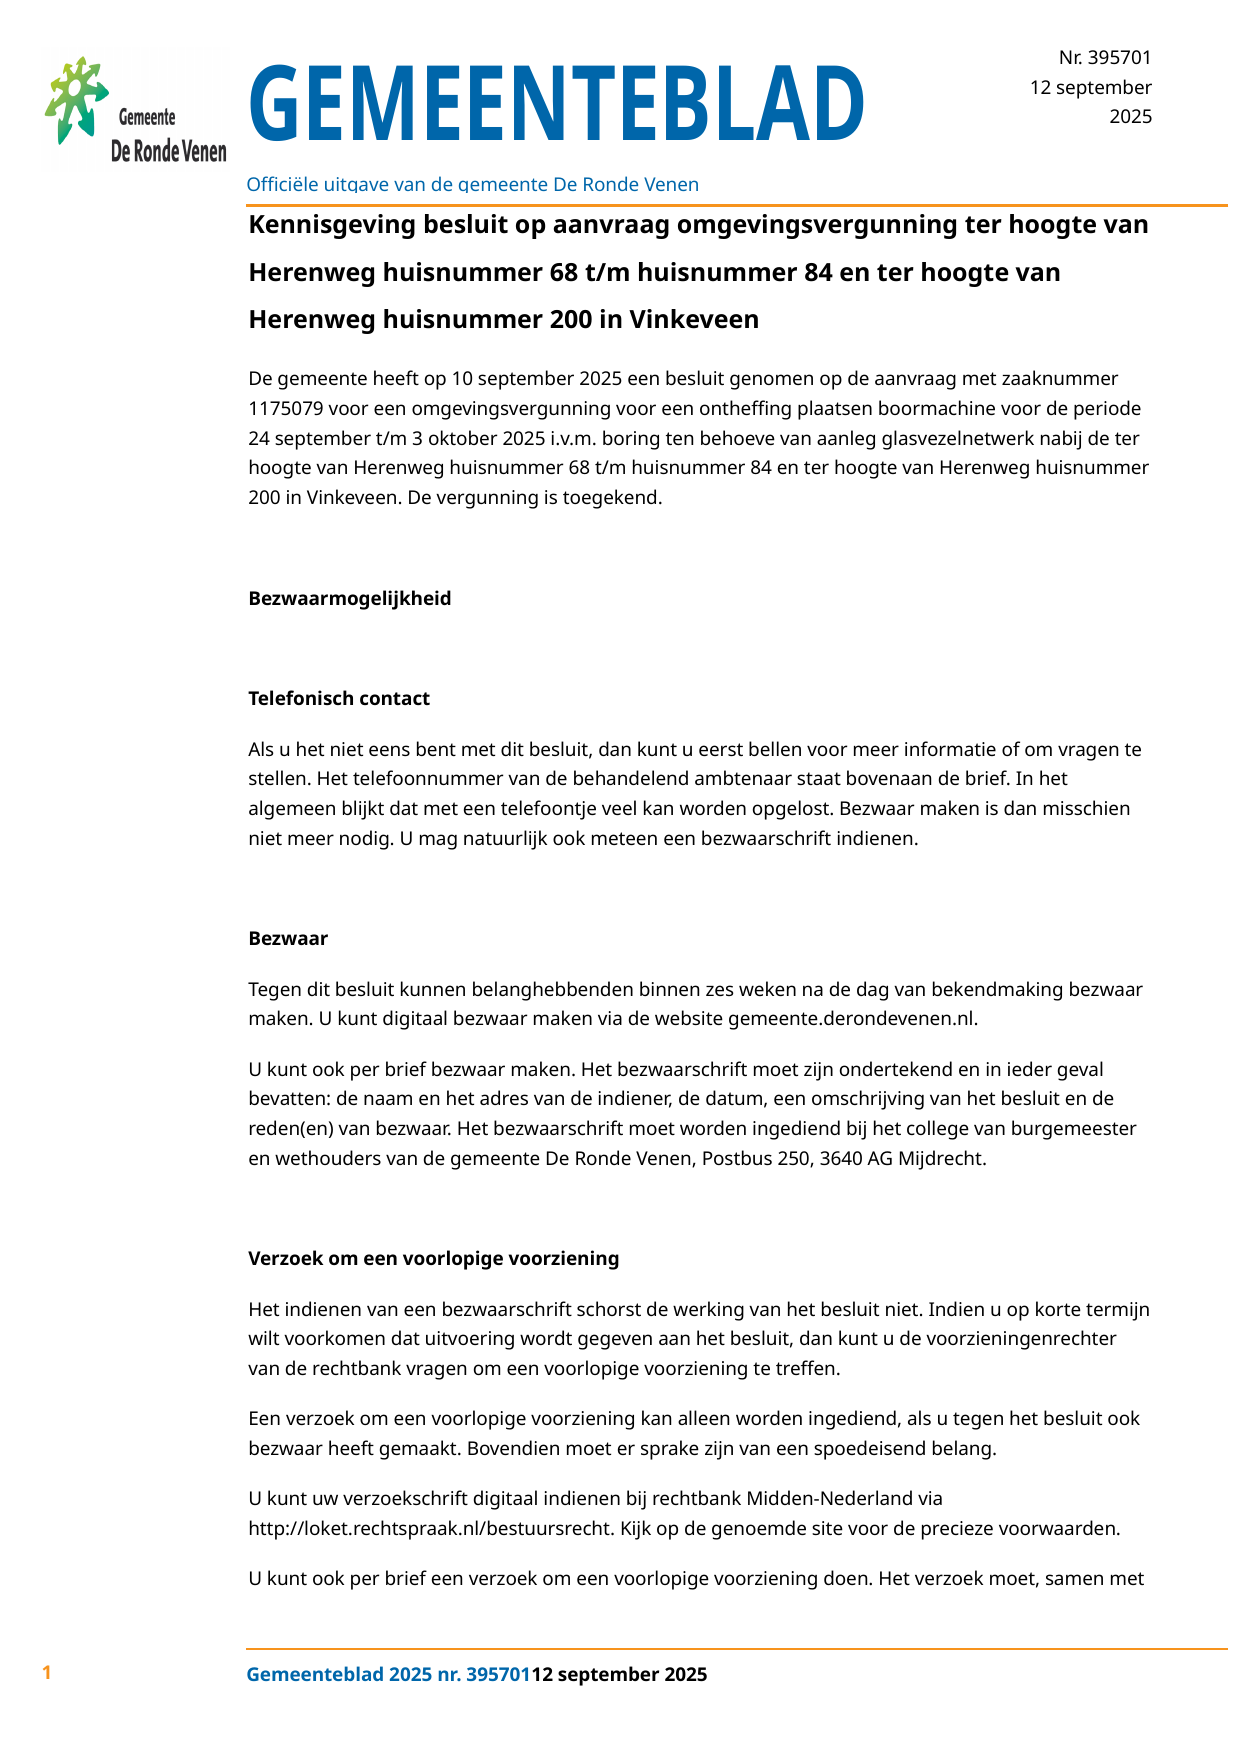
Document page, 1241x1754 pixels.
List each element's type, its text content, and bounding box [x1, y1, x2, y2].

text U kunt ook per brief bezwaar maken. Het bezwaarschrift moet zijn ondertekend en in ieder geval bevatten: de naam en het adres van de indiener, de datum, een omschrijving van het besluit en de reden(en) van bezwaar. Het bezwaarschrift moet worden ingediend bij het college van burgemeester en wethouders van de gemeente De Ronde Venen, Postbus 250, 3640 AG Mijdrecht. [248, 1056, 1152, 1170]
text Telefonisch contact [248, 686, 1152, 711]
text Het indienen van een bezwaarschrift schorst de werking van het besluit niet. Indien u op korte termijn wilt voorkomen dat uitvoering wordt gegeven aan het besluit, dan kunt u de voorzieningenrechter van de rechtbank vragen om een voorlopige voorziening te treffen. [248, 1296, 1152, 1381]
text Verzoek om een voorlopige voorziening [248, 1246, 1152, 1271]
text Als u het niet eens bent met dit besluit, dan kunt u eerst bellen voor meer informatie of om vragen te stellen. Het telefoonnummer van de behandelend ambtenaar staat bovenaan de brief. In het algemeen blijkt dat met een telefoontje veel kan worden opgelost. Bezwaar maken is dan misschien niet meer nodig. U mag natuurlijk ook meteen een bezwaarschrift indienen. [248, 736, 1152, 850]
text U kunt uw verzoekschrift digitaal indienen bij rechtbank Midden-Nederland via http://loket.rechtspraak.nl/bestuursrecht. Kijk op de genoemde site voor de precieze voorwaarden. [248, 1486, 1152, 1541]
text Een verzoek om een voorlopige voorziening kan alleen worden ingediend, als u tegen het besluit ook bezwaar heeft gemaakt. Bovendien moet er sprake zijn van een spoedeisend belang. [248, 1406, 1152, 1461]
text Tegen dit besluit kunnen belanghebbenden binnen zes weken na de dag van bekendmaking bezwaar maken. U kunt digitaal bezwaar maken via de website gemeente.derondevenen.nl. [248, 976, 1152, 1031]
picture [41, 47, 231, 172]
text Bezwaar [248, 926, 1152, 951]
text De gemeente heeft op 10 september 2025 een besluit genomen op de aanvraag met zaaknummer 1175079 voor een omgevingsvergunning voor een ontheffing plaatsen boormachine voor de periode 24 september t/m 3 oktober 2025 i.v.m. boring ten behoeve van aanleg glasvezelnetwerk nabij de ter hoogte van Herenweg huisnummer 68 t/m huisnummer 84 en ter hoogte van Herenweg huisnummer 200 in Vinkeveen. De vergunning is toegekend. [248, 366, 1152, 509]
text Bezwaarmogelijkheid [248, 585, 1152, 610]
text Kennisgeving besluit op aanvraag omgevingsvergunning ter hoogte van Herenweg huisnummer 68 t/m huisnummer 84 en ter hoogte van Herenweg huisnummer 200 in Vinkeveen [248, 207, 1152, 336]
text U kunt ook per brief een verzoek om een voorlopige voorziening doen. Het verzoek moet, samen met [248, 1566, 1152, 1591]
